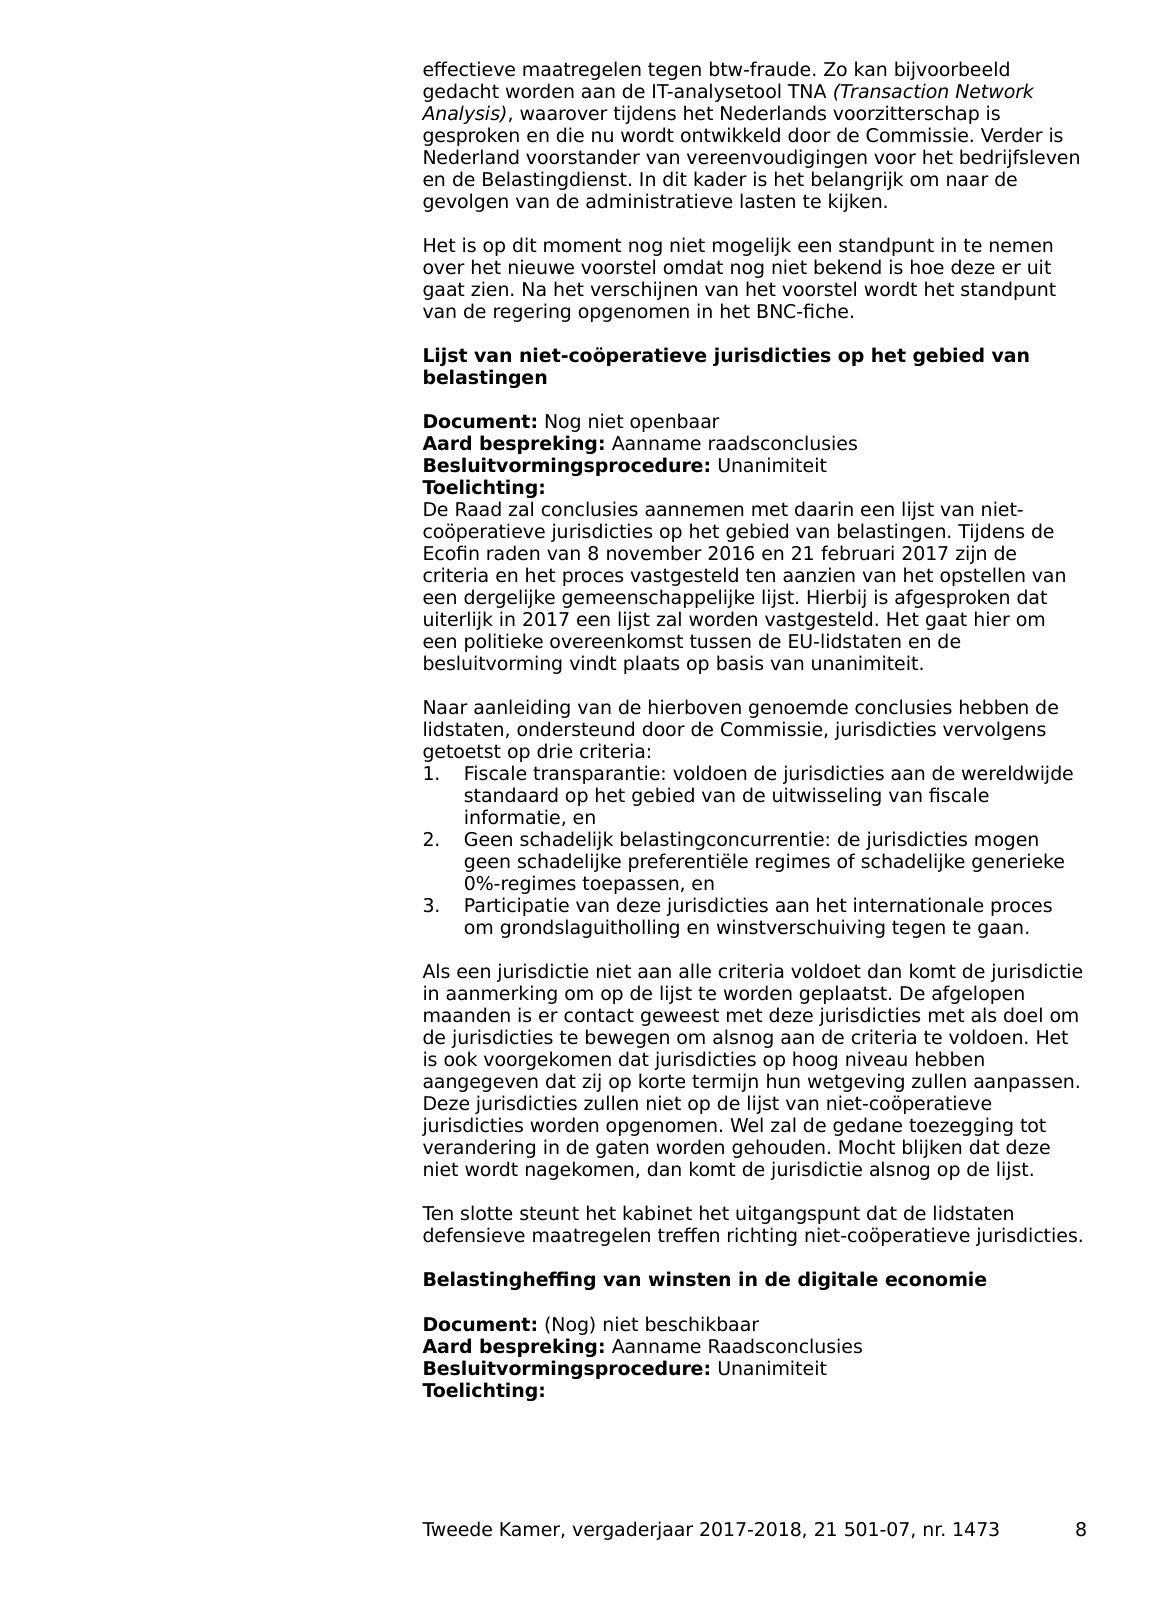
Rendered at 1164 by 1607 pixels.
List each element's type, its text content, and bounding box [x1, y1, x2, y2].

text Besluitvormingsprocedure: Unanimiteit [422, 1357, 1087, 1379]
text effectieve maatregelen tegen btw-fraude. Zo kan bijvoorbeeld gedacht worden aan de IT-analysetool TNA (Transaction Network Analysis), waarover tijdens het Nederlands voorzitterschap is gesproken en die nu wordt ontwikkeld door de Commissie. Verder is Nederland voorstander van vereenvoudigingen voor het bedrijfsleven en de Belastingdienst. In dit kader is het belangrijk om naar de gevolgen van de administratieve lasten te kijken. [422, 59, 1087, 213]
text Besluitvormingsprocedure: Unanimiteit [422, 455, 1087, 477]
subtitle Belastingheffing van winsten in de digitale economie [422, 1269, 1087, 1291]
text 3. Participatie van deze jurisdicties aan het internationale proces om grondslaguitholling en winstverschuiving tegen te gaan. [422, 895, 1087, 939]
text Document: Nog niet openbaar [422, 411, 1087, 433]
text Aard bespreking: Aanname Raadsconclusies [422, 1336, 1087, 1357]
text 1. Fiscale transparantie: voldoen de jurisdicties aan de wereldwijde standaard op het gebied van de uitwisseling van fiscale informatie, en [422, 763, 1087, 829]
subtitle Lijst van niet-coöperatieve jurisdicties op het gebied van belastingen [422, 345, 1087, 389]
text Naar aanleiding van de hierboven genoemde conclusies hebben de lidstaten, ondersteund door de Commissie, jurisdicties vervolgens getoetst op drie criteria: [422, 697, 1087, 763]
text 2. Geen schadelijk belastingconcurrentie: de jurisdicties mogen geen schadelijke preferentiële regimes of schadelijke generieke 0%-regimes toepassen, en [422, 829, 1087, 895]
text Toelichting: [422, 1379, 1087, 1401]
text Document: (Nog) niet beschikbaar [422, 1313, 1087, 1336]
text Toelichting: [422, 477, 1087, 499]
text De Raad zal conclusies aannemen met daarin een lijst van niet-coöperatieve jurisdicties op het gebied van belastingen. Tijdens de Ecofin raden van 8 november 2016 en 21 februari 2017 zijn de criteria en het proces vastgesteld ten aanzien van het opstellen van een dergelijke gemeenschappelijke lijst. Hierbij is afgesproken dat uiterlijk in 2017 een lijst zal worden vastgesteld. Het gaat hier om een politieke overeenkomst tussen de EU-lidstaten en de besluitvorming vindt plaats op basis van unanimiteit. [422, 499, 1087, 675]
text Als een jurisdictie niet aan alle criteria voldoet dan komt de jurisdictie in aanmerking om op de lijst te worden geplaatst. De afgelopen maanden is er contact geweest met deze jurisdicties met als doel om de jurisdicties te bewegen om alsnog aan de criteria te voldoen. Het is ook voorgekomen dat jurisdicties op hoog niveau hebben aangegeven dat zij op korte termijn hun wetgeving zullen aanpassen. Deze jurisdicties zullen niet op de lijst van niet-coöperatieve jurisdicties worden opgenomen. Wel zal de gedane toezegging tot verandering in de gaten worden gehouden. Mocht blijken dat deze niet wordt nagekomen, dan komt de jurisdictie alsnog op de lijst. [422, 961, 1087, 1181]
text Ten slotte steunt het kabinet het uitgangspunt dat de lidstaten defensieve maatregelen treffen richting niet-coöperatieve jurisdicties. [422, 1203, 1087, 1247]
text Aard bespreking: Aanname raadsconclusies [422, 433, 1087, 455]
text Het is op dit moment nog niet mogelijk een standpunt in te nemen over het nieuwe voorstel omdat nog niet bekend is hoe deze er uit gaat zien. Na het verschijnen van het voorstel wordt het standpunt van de regering opgenomen in het BNC-fiche. [422, 235, 1087, 323]
